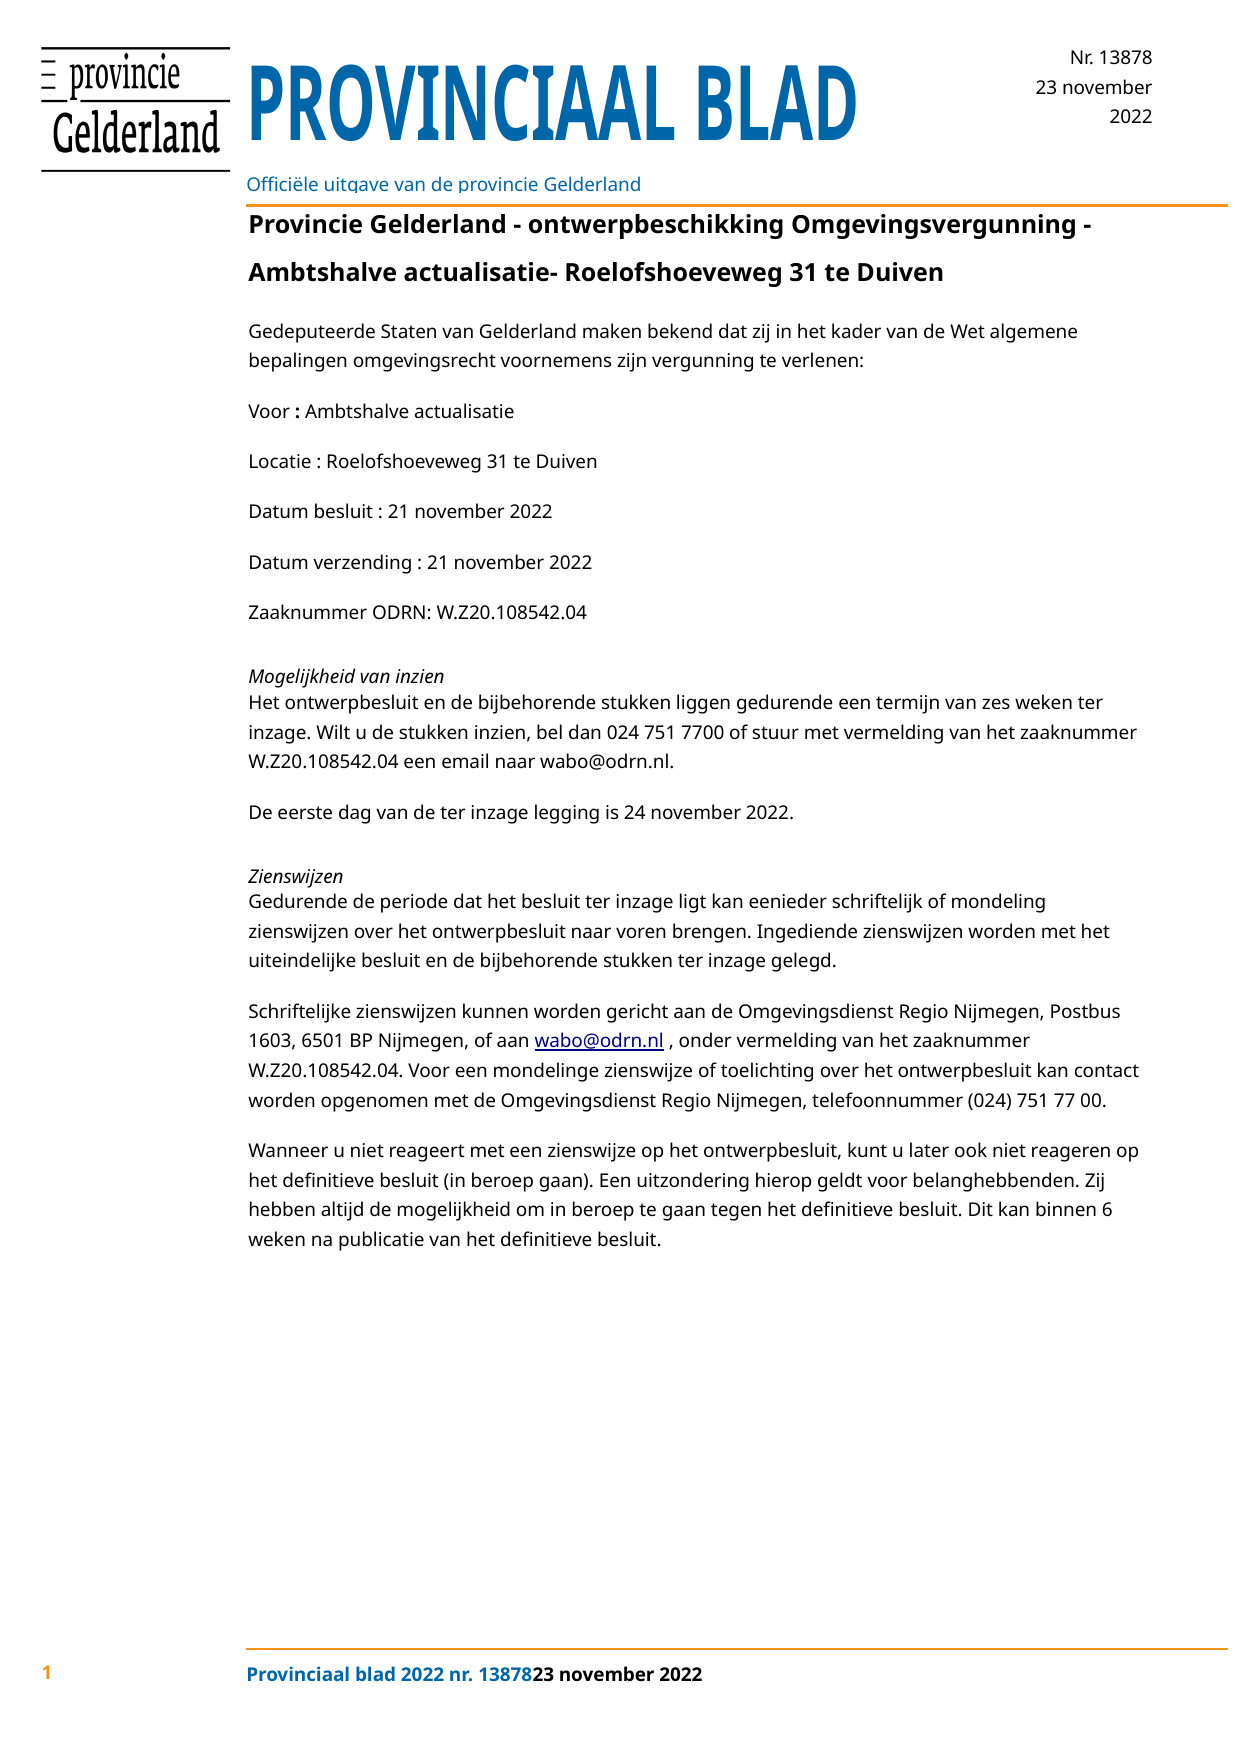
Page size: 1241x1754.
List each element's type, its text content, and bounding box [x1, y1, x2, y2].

text Schriftelijke zienswijzen kunnen worden gericht aan de Omgevingsdienst Regio Nijmegen, Postbus 1603, 6501 BP Nijmegen, of aan wabo@odrn.nl , onder vermelding van het zaaknummer W.Z20.108542.04. Voor een mondelinge zienswijze of toelichting over het ontwerpbesluit kan contact worden opgenomen met de Omgevingsdienst Regio Nijmegen, telefoonnummer (024) 751 77 00. [248, 998, 1152, 1113]
picture [41, 47, 231, 172]
text Gedeputeerde Staten van Gelderland maken bekend dat zij in het kader van de Wet algemene bepalingen omgevingsrecht voornemens zijn vergunning te verlenen: [248, 318, 1152, 373]
text Datum verzending : 21 november 2022 [248, 549, 1152, 575]
text De eerste dag van de ter inzage legging is 24 november 2022. [248, 799, 1152, 824]
text Gedurende de periode dat het besluit ter inzage ligt kan eenieder schriftelijk of mondeling zienswijzen over het ontwerpbesluit naar voren brengen. Ingediende zienswijzen worden met het uiteindelijke besluit en de bijbehorende stukken ter inzage gelegd. [248, 888, 1152, 973]
text Voor : Ambtshalve actualisatie [248, 398, 1152, 424]
text Mogelijkheid van inzien [248, 663, 1152, 689]
text Locatie : Roelofshoeveweg 31 te Duiven [248, 448, 1152, 474]
text Wanneer u niet reageert met een zienswijze op het ontwerpbesluit, kunt u later ook niet reageren op het definitieve besluit (in beroep gaan). Een uitzondering hierop geldt voor belanghebbenden. Zij hebben altijd de mogelijkheid om in beroep te gaan tegen het definitieve besluit. Dit kan binnen 6 weken na publicatie van het definitieve besluit. [248, 1137, 1152, 1252]
text Zaaknummer ODRN: W.Z20.108542.04 [248, 599, 1152, 625]
text Zienswijzen [248, 863, 1152, 888]
text Provincie Gelderland - ontwerpbeschikking Omgevingsvergunning - Ambtshalve actualisatie- Roelofshoeveweg 31 te Duiven [248, 207, 1152, 288]
text Het ontwerpbesluit en de bijbehorende stukken liggen gedurende een termijn van zes weken ter inzage. Wilt u de stukken inzien, bel dan 024 751 7700 of stuur met vermelding van het zaaknummer W.Z20.108542.04 een email naar wabo@odrn.nl. [248, 689, 1152, 774]
text Datum besluit : 21 november 2022 [248, 499, 1152, 524]
